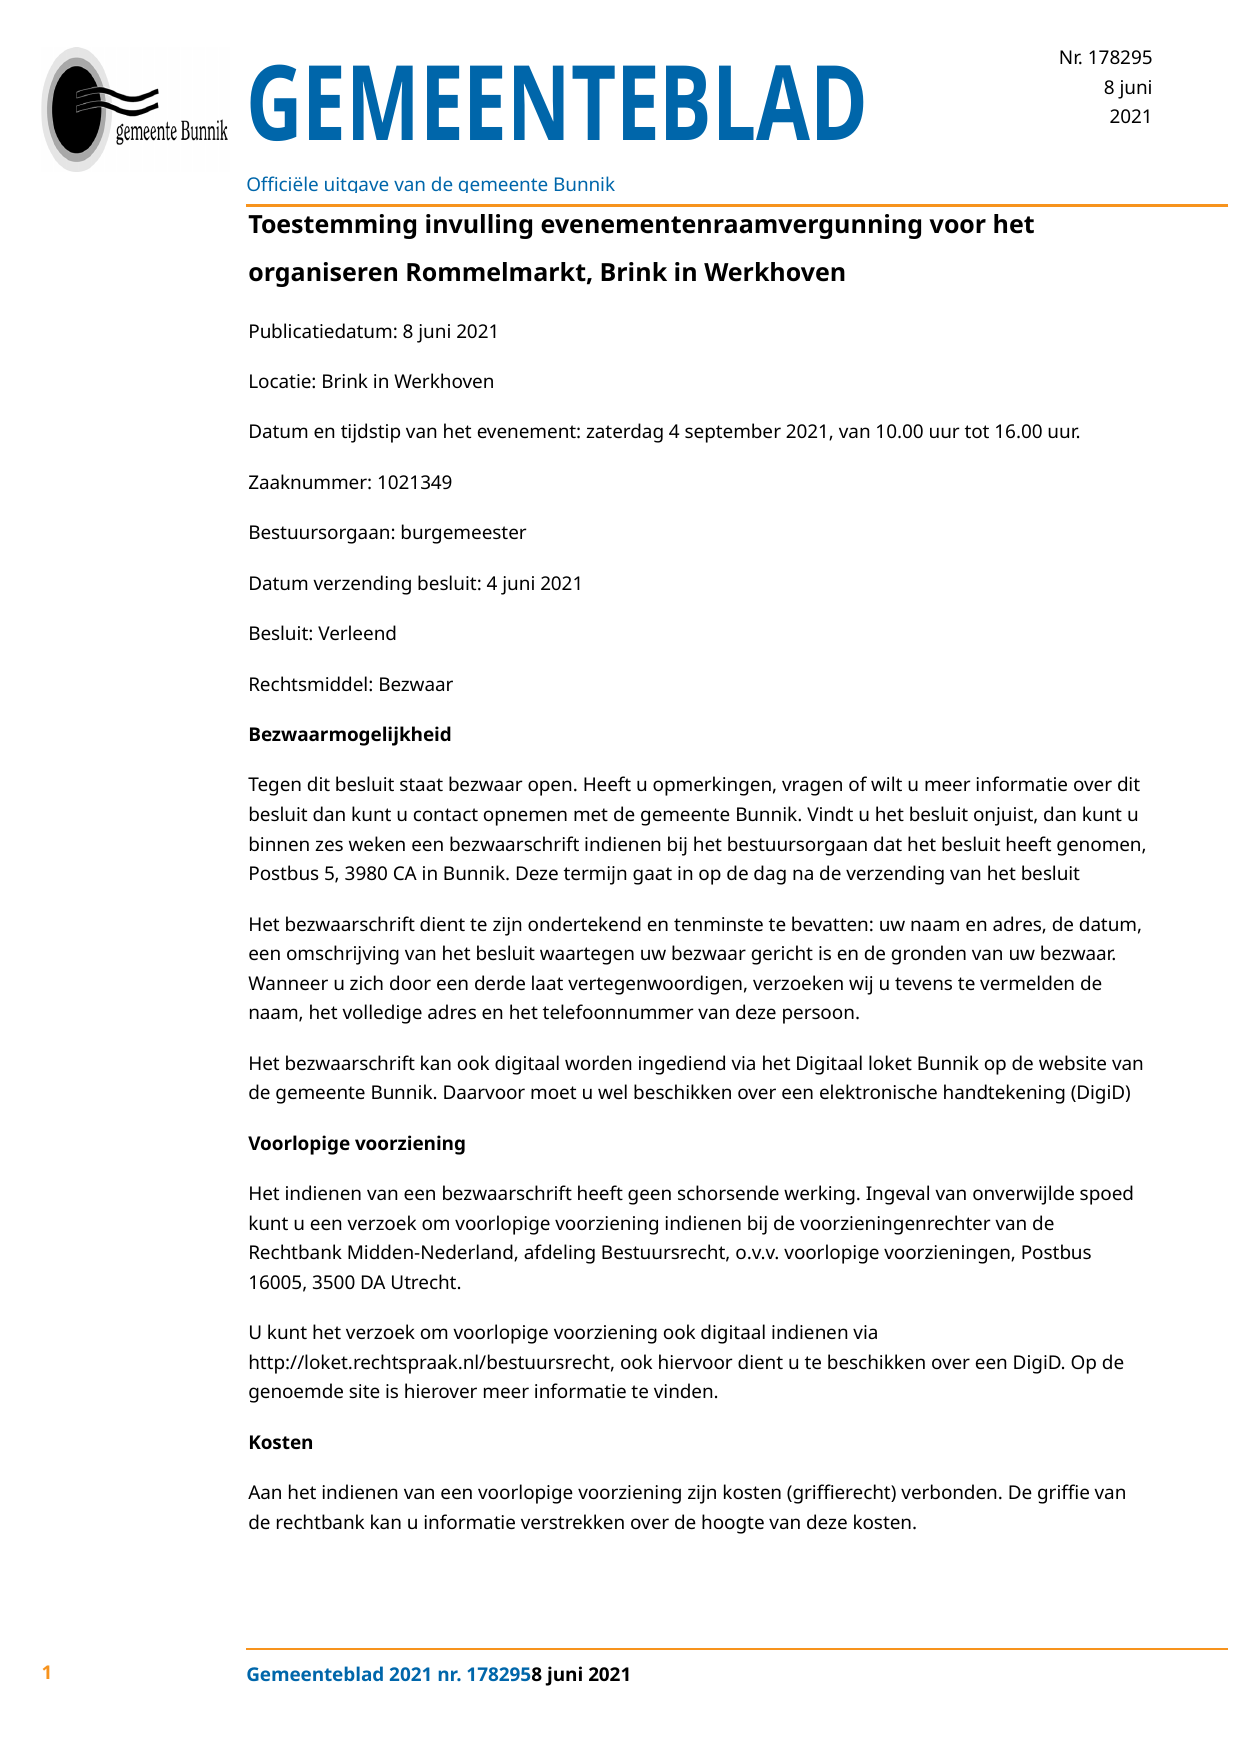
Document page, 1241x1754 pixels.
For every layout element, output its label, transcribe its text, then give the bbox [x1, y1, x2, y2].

text Voorlopige voorziening [248, 1130, 1152, 1156]
text Het indienen van een bezwaarschrift heeft geen schorsende werking. Ingeval van onverwijlde spoed kunt u een verzoek om voorlopige voorziening indienen bij de voorzieningenrechter van de Rechtbank Midden-Nederland, afdeling Bestuursrecht, o.v.v. voorlopige voorzieningen, Postbus 16005, 3500 DA Utrecht. [248, 1180, 1152, 1295]
picture [41, 47, 231, 172]
text Besluit: Verleend [248, 620, 1152, 646]
text Rechtsmiddel: Bezwaar [248, 671, 1152, 697]
text Zaaknummer: 1021349 [248, 469, 1152, 495]
text Datum verzending besluit: 4 juni 2021 [248, 570, 1152, 596]
text U kunt het verzoek om voorlopige voorziening ook digitaal indienen via http://loket.rechtspraak.nl/bestuursrecht, ook hiervoor dient u te beschikken over een DigiD. Op de genoemde site is hierover meer informatie te vinden. [248, 1319, 1152, 1404]
text Het bezwaarschrift kan ook digitaal worden ingediend via het Digitaal loket Bunnik op de website van de gemeente Bunnik. Daarvoor moet u wel beschikken over een elektronische handtekening (DigiD) [248, 1050, 1152, 1105]
text Bezwaarmogelijkheid [248, 721, 1152, 747]
text Aan het indienen van een voorlopige voorziening zijn kosten (griffierecht) verbonden. De griffie van de rechtbank kan u informatie verstrekken over de hoogte van deze kosten. [248, 1479, 1152, 1535]
text Locatie: Brink in Werkhoven [248, 368, 1152, 394]
text Bestuursorgaan: burgemeester [248, 519, 1152, 545]
text Het bezwaarschrift dient te zijn ondertekend en tenminste te bevatten: uw naam en adres, de datum, een omschrijving van het besluit waartegen uw bezwaar gericht is en de gronden van uw bezwaar. Wanneer u zich door een derde laat vertegenwoordigen, verzoeken wij u tevens te vermelden de naam, het volledige adres en het telefoonnummer van deze persoon. [248, 911, 1152, 1025]
text Publicatiedatum: 8 juni 2021 [248, 318, 1152, 344]
text Kosten [248, 1429, 1152, 1455]
text Datum en tijdstip van het evenement: zaterdag 4 september 2021, van 10.00 uur tot 16.00 uur. [248, 419, 1152, 444]
text Tegen dit besluit staat bezwaar open. Heeft u opmerkingen, vragen of wilt u meer informatie over dit besluit dan kunt u contact opnemen met de gemeente Bunnik. Vindt u het besluit onjuist, dan kunt u binnen zes weken een bezwaarschrift indienen bij het bestuursorgaan dat het besluit heeft genomen, Postbus 5, 3980 CA in Bunnik. Deze termijn gaat in op de dag na de verzending van het besluit [248, 772, 1152, 886]
text Toestemming invulling evenementenraamvergunning voor het organiseren Rommelmarkt, Brink in Werkhoven [248, 207, 1152, 288]
